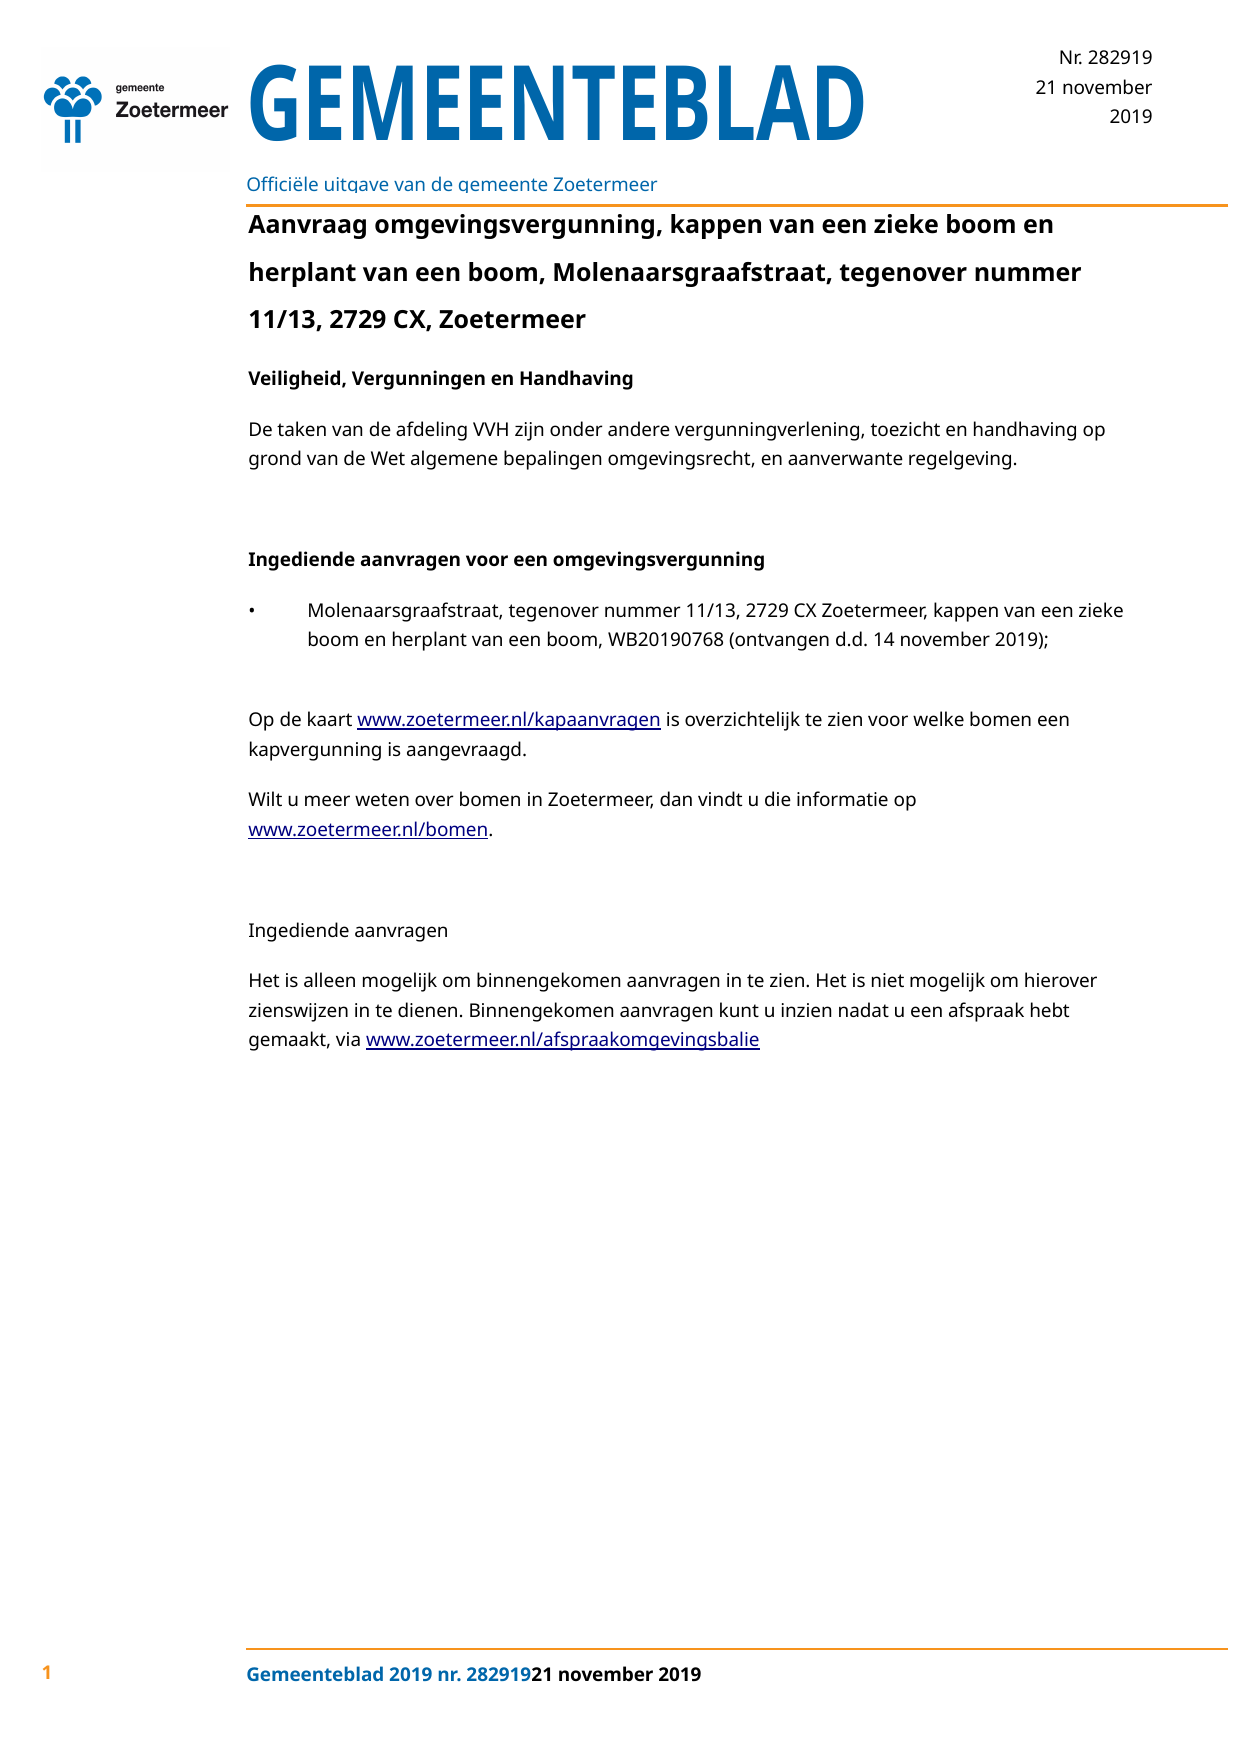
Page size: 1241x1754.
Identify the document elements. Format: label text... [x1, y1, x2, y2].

list Molenaarsgraafstraat, tegenover nummer 11/13, 2729 CX Zoetermeer, kappen van een zieke boom en herplant van een boom, WB20190768 (ontvangen d.d. 14 november 2019); [248, 597, 1152, 652]
text Wilt u meer weten over bomen in Zoetermeer, dan vindt u die informatie op www.zoetermeer.nl/bomen. [248, 786, 1152, 842]
text Ingediende aanvragen [248, 917, 1152, 942]
text Ingediende aanvragen voor een omgevingsvergunning [248, 546, 1152, 572]
text Veiligheid, Vergunningen en Handhaving [248, 366, 1152, 391]
picture [41, 47, 231, 172]
text Op de kaart www.zoetermeer.nl/kapaanvragen is overzichtelijk te zien voor welke bomen een kapvergunning is aangevraagd. [248, 706, 1152, 762]
text De taken van de afdeling VVH zijn onder andere vergunningverlening, toezicht en handhaving op grond van de Wet algemene bepalingen omgevingsrecht, en aanverwante regelgeving. [248, 416, 1152, 471]
text Het is alleen mogelijk om binnengekomen aanvragen in te zien. Het is niet mogelijk om hierover zienswijzen in te dienen. Binnengekomen aanvragen kunt u inzien nadat u een afspraak hebt gemaakt, via www.zoetermeer.nl/afspraakomgevingsbalie [248, 967, 1152, 1052]
text Aanvraag omgevingsvergunning, kappen van een zieke boom en herplant van een boom, Molenaarsgraafstraat, tegenover nummer 11/13, 2729 CX, Zoetermeer [248, 207, 1152, 336]
